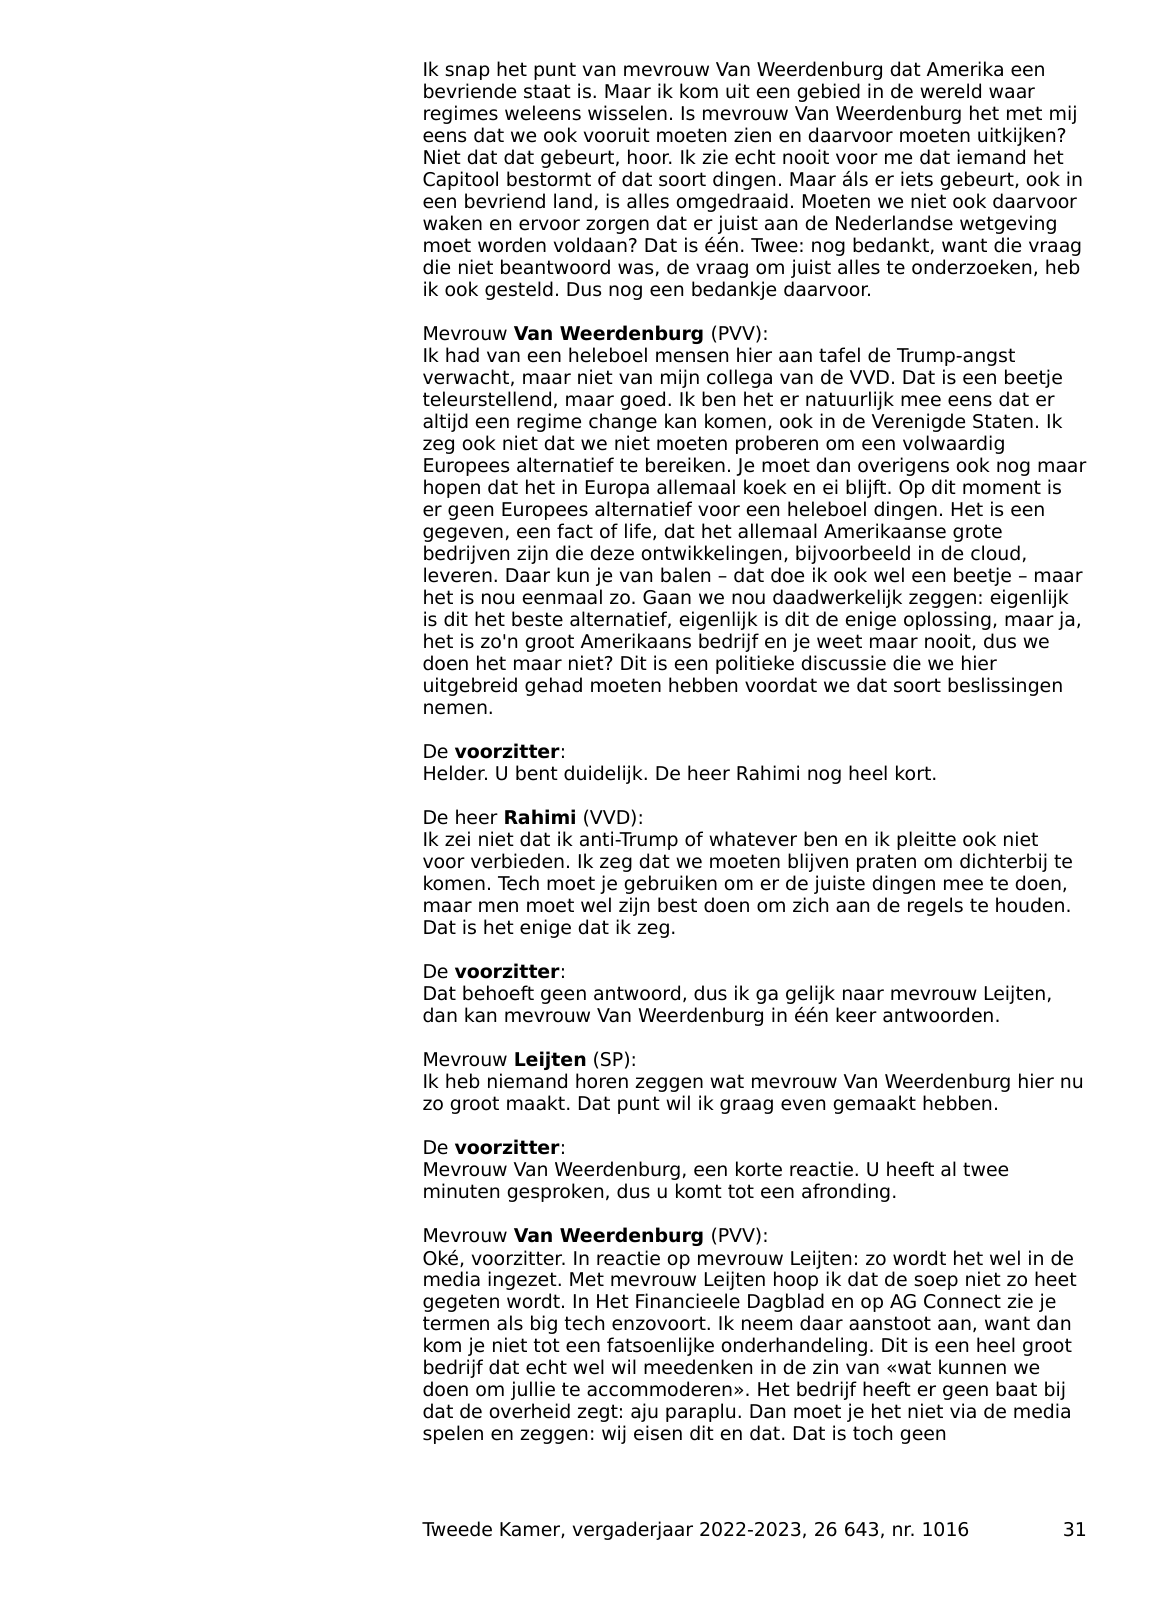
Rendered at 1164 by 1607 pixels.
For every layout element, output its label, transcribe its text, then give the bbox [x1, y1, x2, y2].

text Mevrouw Leijten (SP): [422, 1049, 1087, 1071]
text De voorzitter: [422, 1137, 1087, 1159]
text Mevrouw Van Weerdenburg (PVV): [422, 1225, 1087, 1247]
text Ik zei niet dat ik anti-Trump of whatever ben en ik pleitte ook niet voor verbieden. Ik zeg dat we moeten blijven praten om dichterbij te komen. Tech moet je gebruiken om er de juiste dingen mee te doen, maar men moet wel zijn best doen om zich aan de regels te houden. Dat is het enige dat ik zeg. [422, 829, 1087, 939]
text De heer Rahimi (VVD): [422, 807, 1087, 829]
text Ik heb niemand horen zeggen wat mevrouw Van Weerdenburg hier nu zo groot maakt. Dat punt wil ik graag even gemaakt hebben. [422, 1071, 1087, 1115]
text Helder. U bent duidelijk. De heer Rahimi nog heel kort. [422, 763, 1087, 785]
text Mevrouw Van Weerdenburg (PVV): [422, 323, 1087, 345]
text De voorzitter: [422, 961, 1087, 983]
text Ik snap het punt van mevrouw Van Weerdenburg dat Amerika een bevriende staat is. Maar ik kom uit een gebied in de wereld waar regimes weleens wisselen. Is mevrouw Van Weerdenburg het met mij eens dat we ook vooruit moeten zien en daarvoor moeten uitkijken? Niet dat dat gebeurt, hoor. Ik zie echt nooit voor me dat iemand het Capitool bestormt of dat soort dingen. Maar áls er iets gebeurt, ook in een bevriend land, is alles omgedraaid. Moeten we niet ook daarvoor waken en ervoor zorgen dat er juist aan de Nederlandse wetgeving moet worden voldaan? Dat is één. Twee: nog bedankt, want die vraag die niet beantwoord was, de vraag om juist alles te onderzoeken, heb ik ook gesteld. Dus nog een bedankje daarvoor. [422, 59, 1087, 301]
text Dat behoeft geen antwoord, dus ik ga gelijk naar mevrouw Leijten, dan kan mevrouw Van Weerdenburg in één keer antwoorden. [422, 983, 1087, 1027]
text Mevrouw Van Weerdenburg, een korte reactie. U heeft al twee minuten gesproken, dus u komt tot een afronding. [422, 1159, 1087, 1203]
text De voorzitter: [422, 741, 1087, 763]
text Ik had van een heleboel mensen hier aan tafel de Trump-angst verwacht, maar niet van mijn collega van de VVD. Dat is een beetje teleurstellend, maar goed. Ik ben het er natuurlijk mee eens dat er altijd een regime change kan komen, ook in de Verenigde Staten. Ik zeg ook niet dat we niet moeten proberen om een volwaardig Europees alternatief te bereiken. Je moet dan overigens ook nog maar hopen dat het in Europa allemaal koek en ei blijft. Op dit moment is er geen Europees alternatief voor een heleboel dingen. Het is een gegeven, een fact of life, dat het allemaal Amerikaanse grote bedrijven zijn die deze ontwikkelingen, bijvoorbeeld in de cloud, leveren. Daar kun je van balen – dat doe ik ook wel een beetje – maar het is nou eenmaal zo. Gaan we nou daadwerkelijk zeggen: eigenlijk is dit het beste alternatief, eigenlijk is dit de enige oplossing, maar ja, het is zo'n groot Amerikaans bedrijf en je weet maar nooit, dus we doen het maar niet? Dit is een politieke discussie die we hier uitgebreid gehad moeten hebben voordat we dat soort beslissingen nemen. [422, 345, 1087, 719]
text Oké, voorzitter. In reactie op mevrouw Leijten: zo wordt het wel in de media ingezet. Met mevrouw Leijten hoop ik dat de soep niet zo heet gegeten wordt. In Het Financieele Dagblad en op AG Connect zie je termen als big tech enzovoort. Ik neem daar aanstoot aan, want dan kom je niet tot een fatsoenlijke onderhandeling. Dit is een heel groot bedrijf dat echt wel wil meedenken in de zin van «wat kunnen we doen om jullie te accommoderen». Het bedrijf heeft er geen baat bij dat de overheid zegt: aju paraplu. Dan moet je het niet via de media spelen en zeggen: wij eisen dit en dat. Dat is toch geen [422, 1247, 1087, 1445]
